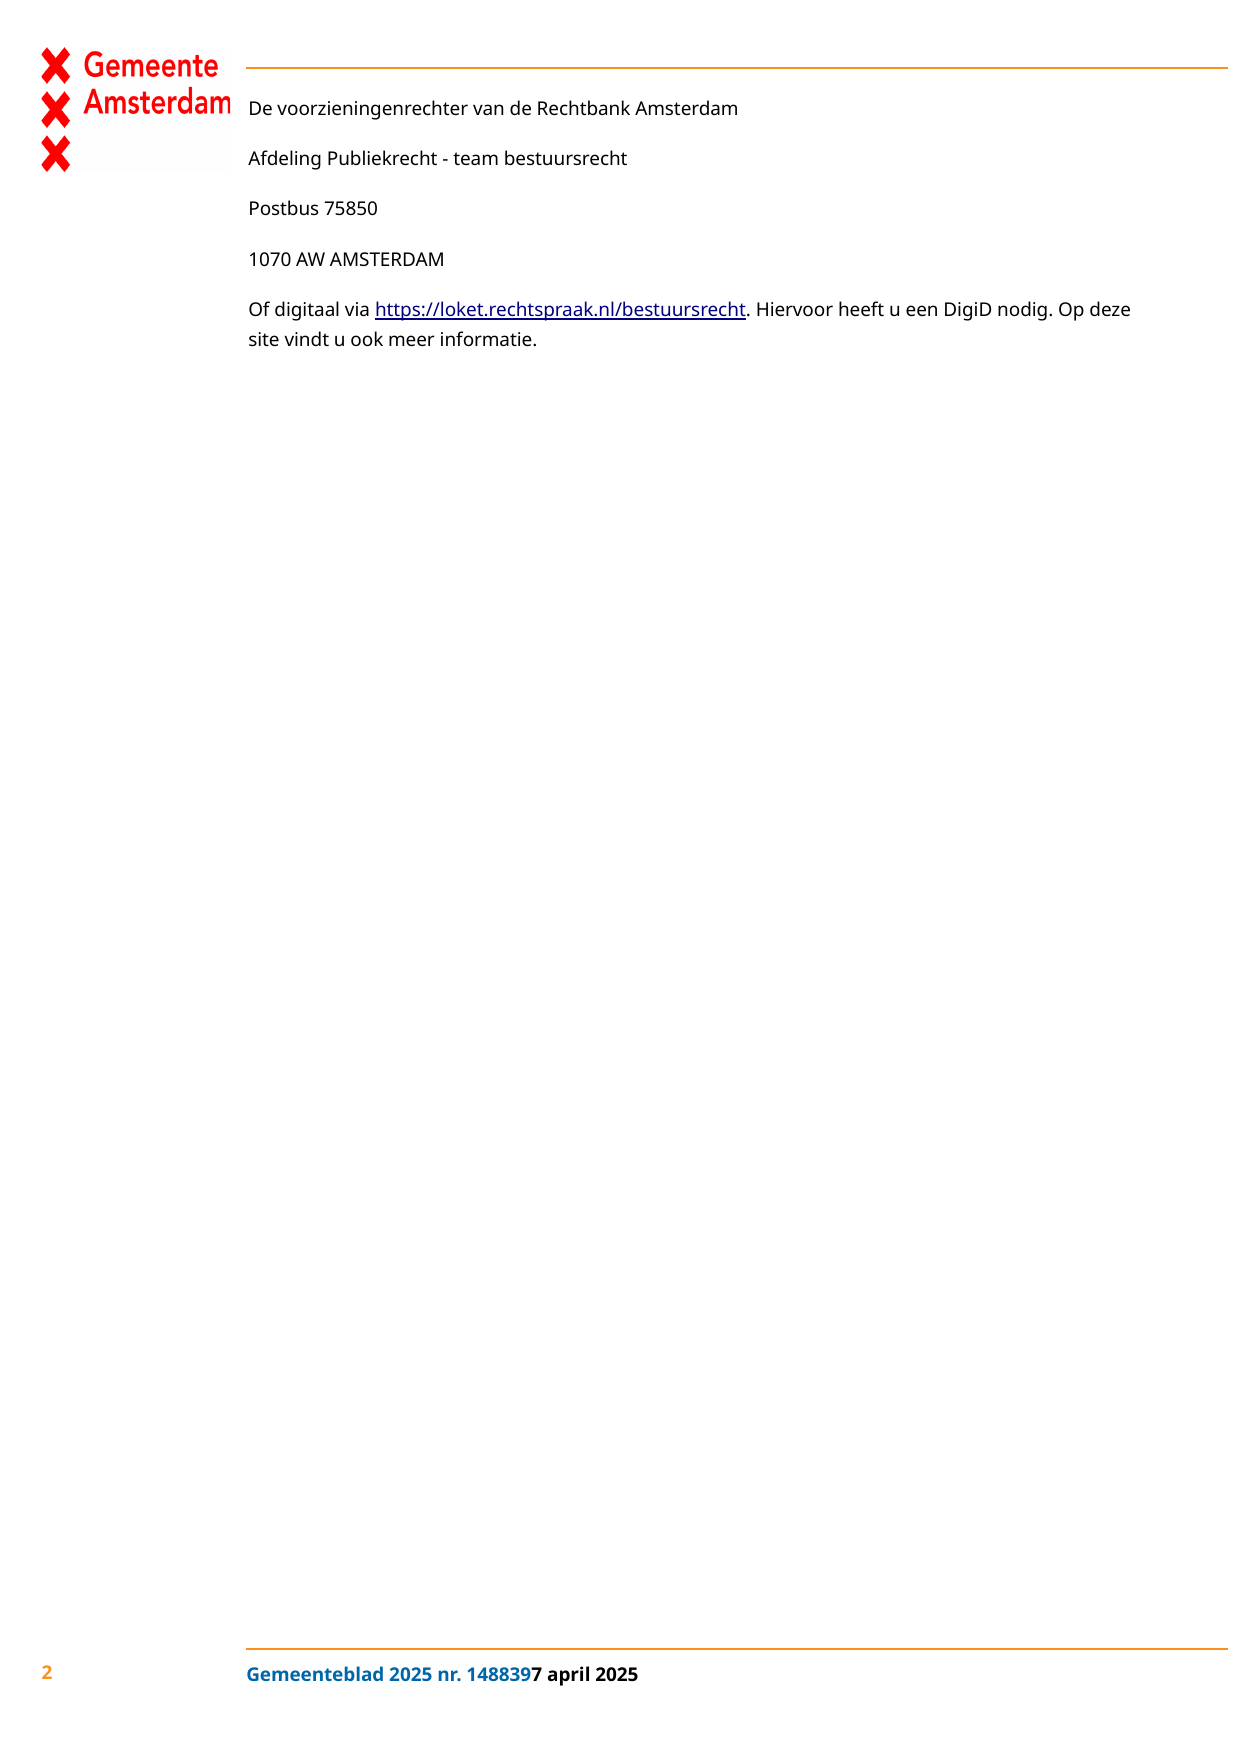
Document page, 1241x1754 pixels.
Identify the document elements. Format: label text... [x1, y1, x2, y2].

picture [41, 47, 231, 172]
text 1070 AW AMSTERDAM [248, 246, 1152, 272]
text Postbus 75850 [248, 196, 1152, 221]
text Afdeling Publiekrecht - team bestuursrecht [248, 145, 1152, 171]
text De voorzieningenrechter van de Rechtbank Amsterdam [248, 95, 1152, 121]
text Of digitaal via https://loket.rechtspraak.nl/bestuursrecht. Hiervoor heeft u een DigiD nodig. Op deze site vindt u ook meer informatie. [248, 296, 1152, 352]
